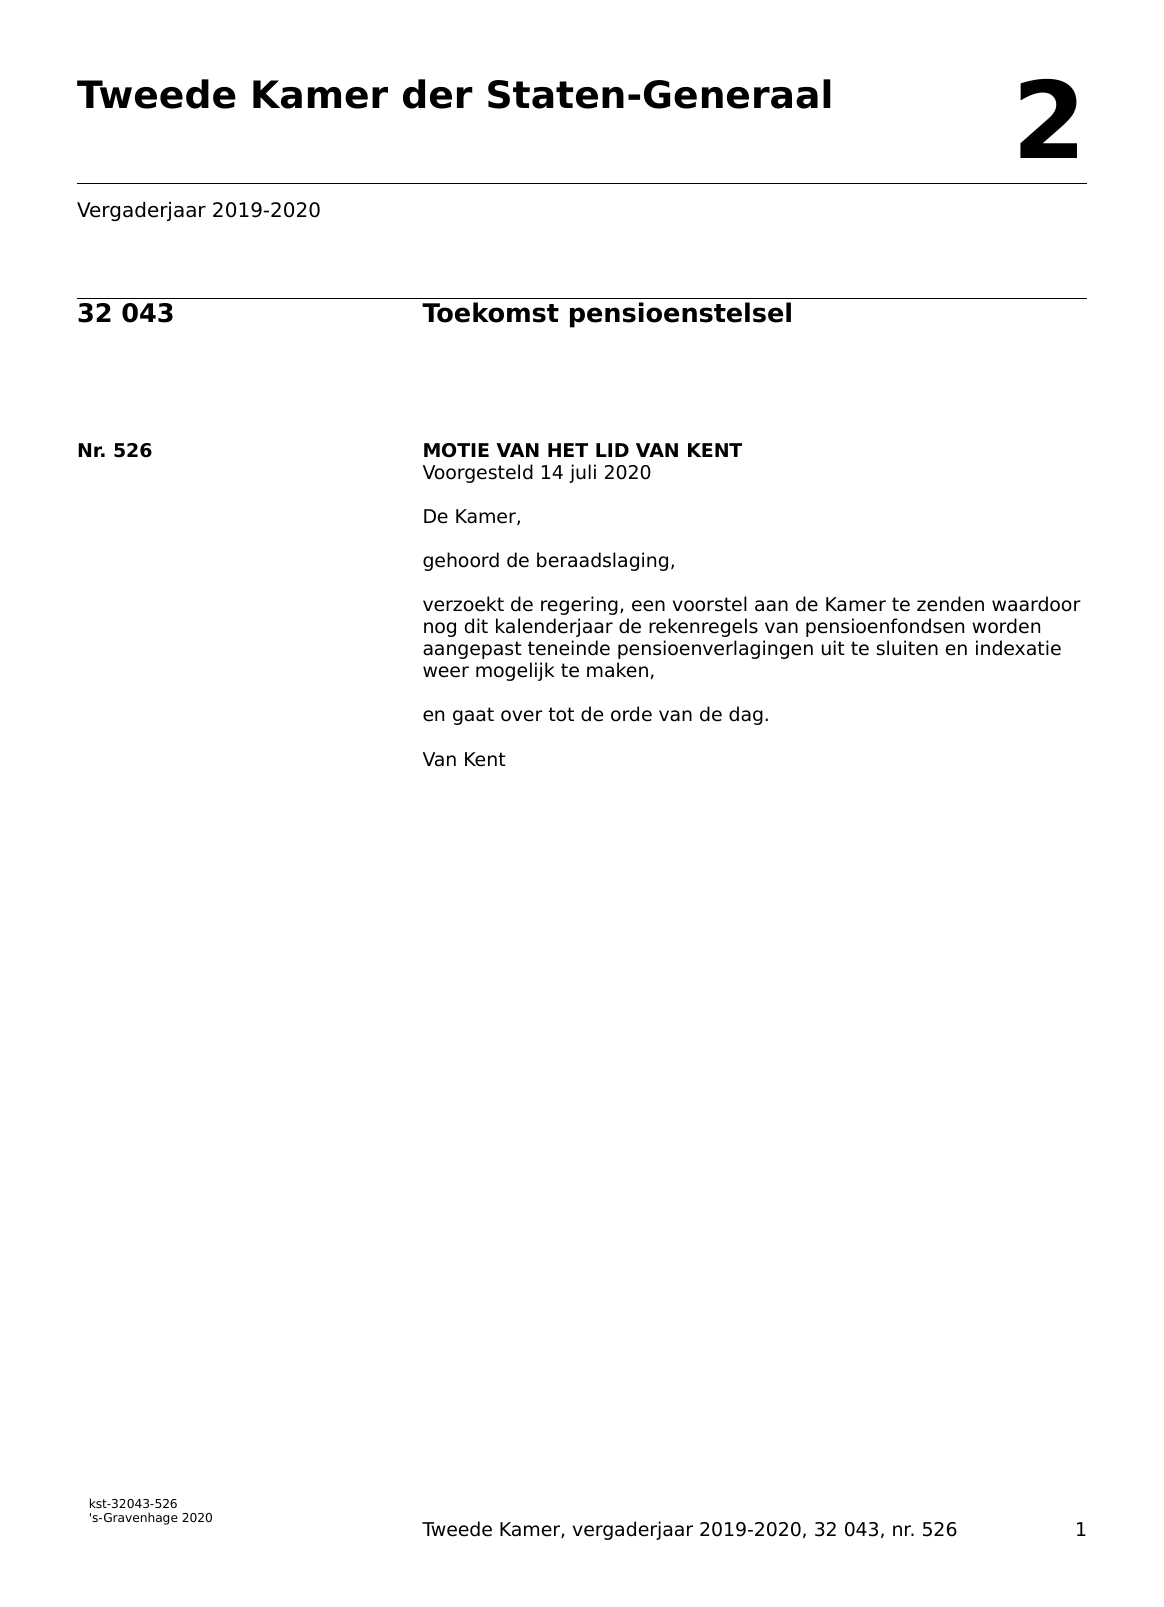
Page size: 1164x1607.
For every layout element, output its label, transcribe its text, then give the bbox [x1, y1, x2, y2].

text en gaat over tot de orde van de dag. [422, 704, 1087, 726]
subtitle Nr. 526 MOTIE VAN HET LID VAN KENT [77, 440, 1087, 462]
text 's-Gravenhage 2020 [88, 1511, 323, 1525]
text gehoord de beraadslaging, [422, 550, 1087, 572]
table_cell Vergaderjaar 2019-2020 [77, 184, 1087, 298]
table_header Tweede Kamer der Staten-Generaal [77, 59, 886, 183]
text Voorgesteld 14 juli 2020 [422, 462, 1087, 484]
text verzoekt de regering, een voorstel aan de Kamer te zenden waardoor nog dit kalenderjaar de rekenregels van pensioenfondsen worden aangepast teneinde pensioenverlagingen uit te sluiten en indexatie weer mogelijk te maken, [422, 594, 1087, 682]
text De Kamer, [422, 506, 1087, 528]
table_header 2 [886, 59, 1087, 183]
subtitle 32 043 Toekomst pensioenstelsel [77, 299, 1087, 329]
text Van Kent [422, 748, 1087, 770]
text kst-32043-526 [88, 1497, 323, 1511]
